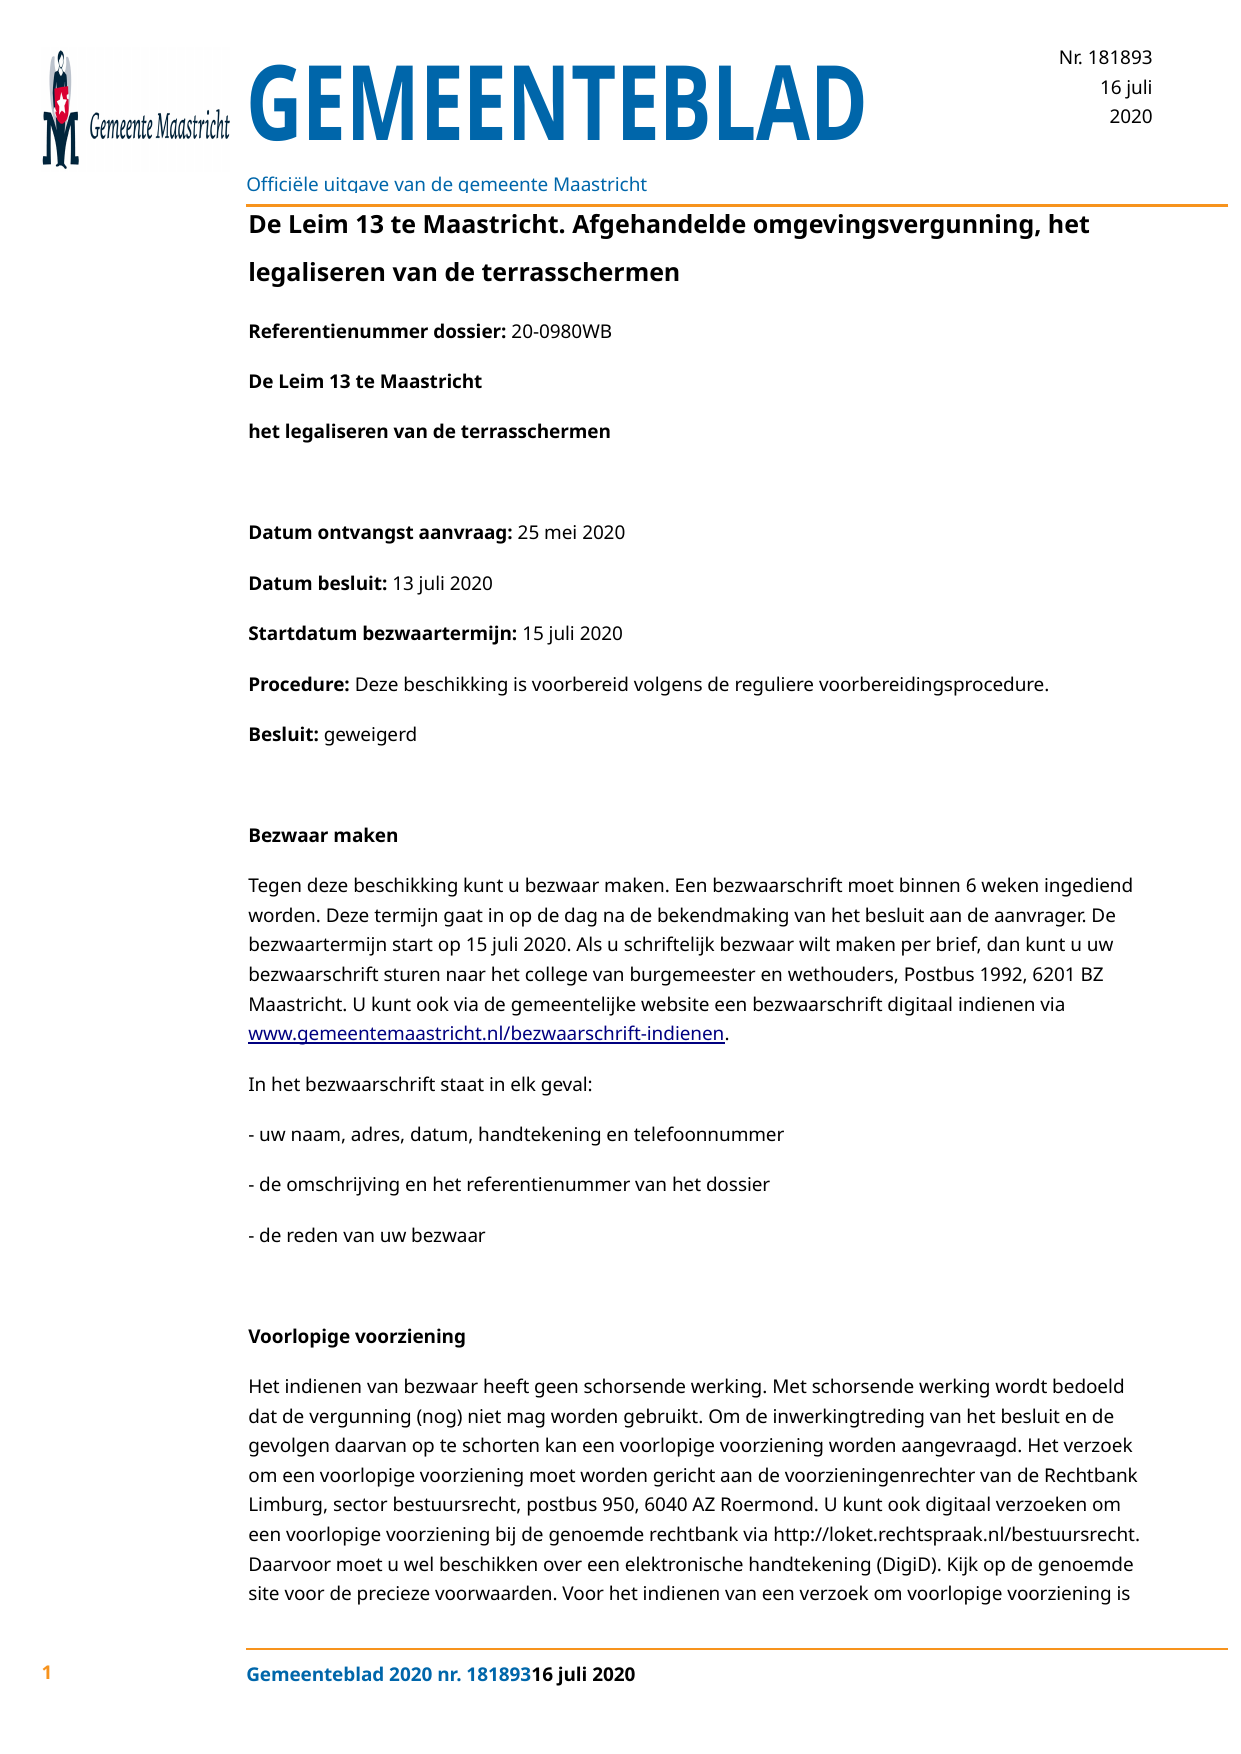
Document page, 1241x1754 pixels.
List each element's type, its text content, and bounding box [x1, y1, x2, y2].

text - de reden van uw bezwaar [248, 1222, 1152, 1248]
text Voorlopige voorziening [248, 1323, 1152, 1349]
text - uw naam, adres, datum, handtekening en telefoonnummer [248, 1121, 1152, 1147]
text het legaliseren van de terrasschermen [248, 419, 1152, 444]
text - de omschrijving en het referentienummer van het dossier [248, 1172, 1152, 1197]
text Datum ontvangst aanvraag: 25 mei 2020 [248, 519, 1152, 545]
text Procedure: Deze beschikking is voorbereid volgens de reguliere voorbereidingsprocedure. [248, 671, 1152, 697]
text In het bezwaarschrift staat in elk geval: [248, 1071, 1152, 1097]
text Besluit: geweigerd [248, 721, 1152, 747]
text Referentienummer dossier: 20-0980WB [248, 318, 1152, 344]
text Startdatum bezwaartermijn: 15 juli 2020 [248, 620, 1152, 646]
text Bezwaar maken [248, 822, 1152, 848]
text Datum besluit: 13 juli 2020 [248, 570, 1152, 596]
text Het indienen van bezwaar heeft geen schorsende werking. Met schorsende werking wordt bedoeld dat de vergunning (nog) niet mag worden gebruikt. Om de inwerkingtreding van het besluit en de gevolgen daarvan op te schorten kan een voorlopige voorziening worden aangevraagd. Het verzoek om een voorlopige voorziening moet worden gericht aan de voorzieningenrechter van de Rechtbank Limburg, sector bestuursrecht, postbus 950, 6040 AZ Roermond. U kunt ook digitaal verzoeken om een voorlopige voorziening bij de genoemde rechtbank via http://loket.rechtspraak.nl/bestuursrecht. Daarvoor moet u wel beschikken over een elektronische handtekening (DigiD). Kijk op de genoemde site voor de precieze voorwaarden. Voor het indienen van een verzoek om voorlopige voorziening is [248, 1373, 1152, 1606]
text De Leim 13 te Maastricht. Afgehandelde omgevingsvergunning, het legaliseren van de terrasschermen [248, 207, 1152, 288]
text De Leim 13 te Maastricht [248, 368, 1152, 394]
picture [41, 47, 231, 172]
text Tegen deze beschikking kunt u bezwaar maken. Een bezwaarschrift moet binnen 6 weken ingediend worden. Deze termijn gaat in op de dag na de bekendmaking van het besluit aan de aanvrager. De bezwaartermijn start op 15 juli 2020. Als u schriftelijk bezwaar wilt maken per brief, dan kunt u uw bezwaarschrift sturen naar het college van burgemeester en wethouders, Postbus 1992, 6201 BZ Maastricht. U kunt ook via de gemeentelijke website een bezwaarschrift digitaal indienen via www.gemeentemaastricht.nl/bezwaarschrift-indienen. [248, 872, 1152, 1046]
